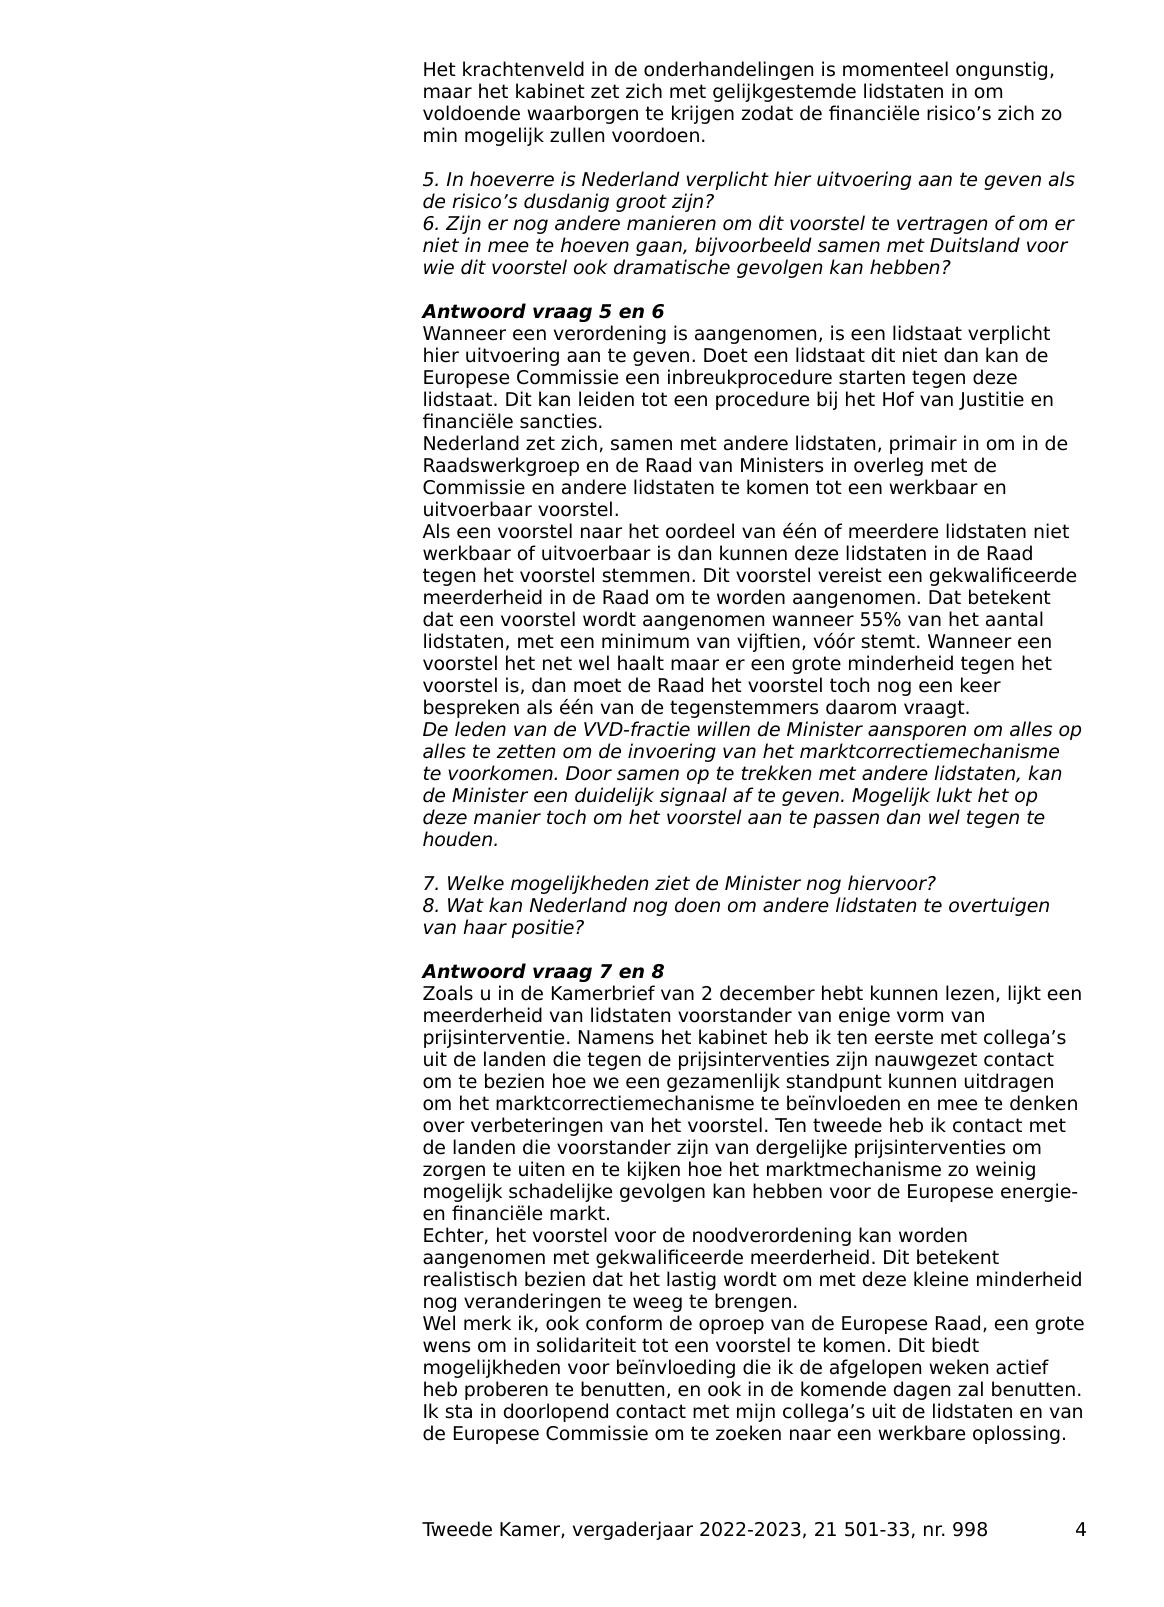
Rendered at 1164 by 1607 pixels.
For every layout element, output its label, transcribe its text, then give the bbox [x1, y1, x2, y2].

text Wel merk ik, ook conform de oproep van de Europese Raad, een grote wens om in solidariteit tot een voorstel te komen. Dit biedt mogelijkheden voor beïnvloeding die ik de afgelopen weken actief heb proberen te benutten, en ook in de komende dagen zal benutten. Ik sta in doorlopend contact met mijn collega’s uit de lidstaten en van de Europese Commissie om te zoeken naar een werkbare oplossing. [422, 1313, 1087, 1444]
text Echter, het voorstel voor de noodverordening kan worden aangenomen met gekwalificeerde meerderheid. Dit betekent realistisch bezien dat het lastig wordt om met deze kleine minderheid nog veranderingen te weeg te brengen. [422, 1225, 1087, 1313]
text Als een voorstel naar het oordeel van één of meerdere lidstaten niet werkbaar of uitvoerbaar is dan kunnen deze lidstaten in de Raad tegen het voorstel stemmen. Dit voorstel vereist een gekwalificeerde meerderheid in de Raad om te worden aangenomen. Dat betekent dat een voorstel wordt aangenomen wanneer 55% van het aantal lidstaten, met een minimum van vijftien, vóór stemt. Wanneer een voorstel het net wel haalt maar er een grote minderheid tegen het voorstel is, dan moet de Raad het voorstel toch nog een keer bespreken als één van de tegenstemmers daarom vraagt. [422, 521, 1087, 719]
text Antwoord vraag 5 en 6 [422, 301, 1087, 323]
text 8. Wat kan Nederland nog doen om andere lidstaten te overtuigen van haar positie? [422, 895, 1087, 939]
text Het krachtenveld in de onderhandelingen is momenteel ongunstig, maar het kabinet zet zich met gelijkgestemde lidstaten in om voldoende waarborgen te krijgen zodat de financiële risico’s zich zo min mogelijk zullen voordoen. [422, 59, 1087, 147]
text 7. Welke mogelijkheden ziet de Minister nog hiervoor? [422, 873, 1087, 895]
text 6. Zijn er nog andere manieren om dit voorstel te vertragen of om er niet in mee te hoeven gaan, bijvoorbeeld samen met Duitsland voor wie dit voorstel ook dramatische gevolgen kan hebben? [422, 213, 1087, 279]
text Wanneer een verordening is aangenomen, is een lidstaat verplicht hier uitvoering aan te geven. Doet een lidstaat dit niet dan kan de Europese Commissie een inbreukprocedure starten tegen deze lidstaat. Dit kan leiden tot een procedure bij het Hof van Justitie en financiële sancties. [422, 323, 1087, 433]
text 5. In hoeverre is Nederland verplicht hier uitvoering aan te geven als de risico’s dusdanig groot zijn? [422, 169, 1087, 213]
text Antwoord vraag 7 en 8 [422, 961, 1087, 983]
text De leden van de VVD-fractie willen de Minister aansporen om alles op alles te zetten om de invoering van het marktcorrectiemechanisme te voorkomen. Door samen op te trekken met andere lidstaten, kan de Minister een duidelijk signaal af te geven. Mogelijk lukt het op deze manier toch om het voorstel aan te passen dan wel tegen te houden. [422, 719, 1087, 851]
text Zoals u in de Kamerbrief van 2 december hebt kunnen lezen, lijkt een meerderheid van lidstaten voorstander van enige vorm van prijsinterventie. Namens het kabinet heb ik ten eerste met collega’s uit de landen die tegen de prijsinterventies zijn nauwgezet contact om te bezien hoe we een gezamenlijk standpunt kunnen uitdragen om het marktcorrectiemechanisme te beïnvloeden en mee te denken over verbeteringen van het voorstel. Ten tweede heb ik contact met de landen die voorstander zijn van dergelijke prijsinterventies om zorgen te uiten en te kijken hoe het marktmechanisme zo weinig mogelijk schadelijke gevolgen kan hebben voor de Europese energie- en financiële markt. [422, 983, 1087, 1225]
text Nederland zet zich, samen met andere lidstaten, primair in om in de Raadswerkgroep en de Raad van Ministers in overleg met de Commissie en andere lidstaten te komen tot een werkbaar en uitvoerbaar voorstel. [422, 433, 1087, 521]
